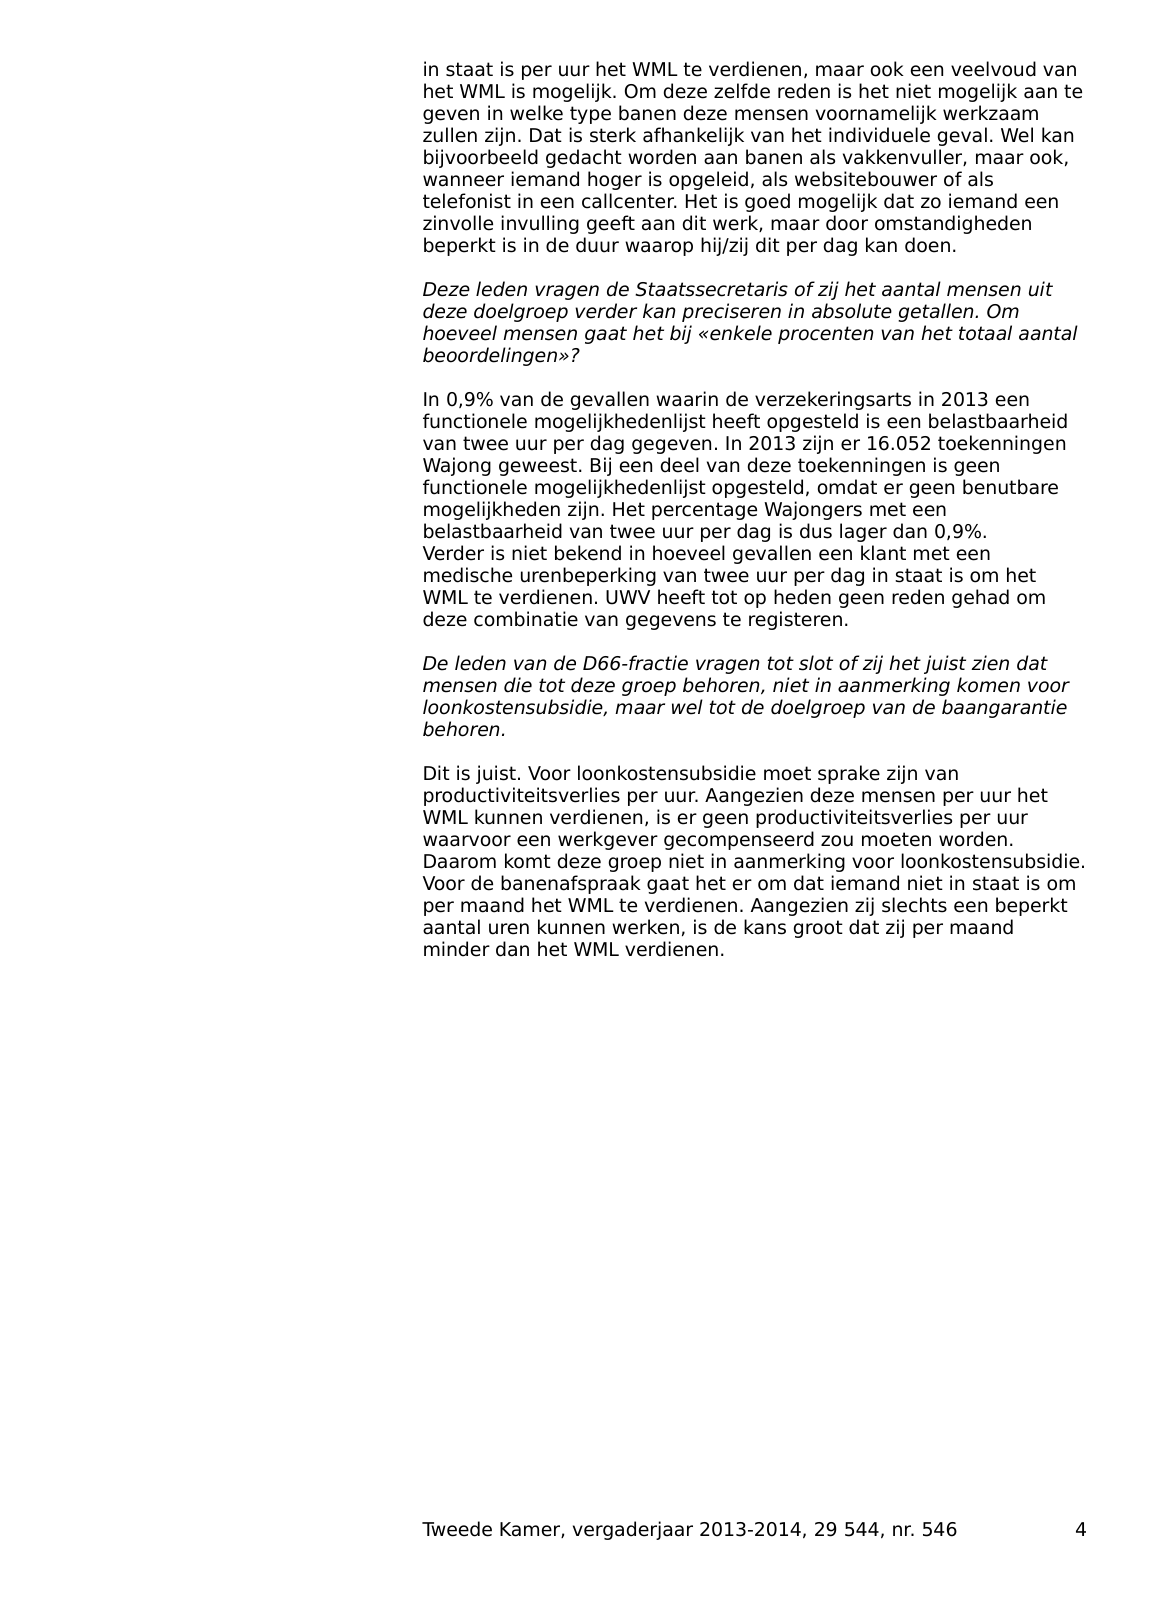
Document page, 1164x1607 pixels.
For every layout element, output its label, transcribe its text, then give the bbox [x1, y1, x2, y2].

text In 0,9% van de gevallen waarin de verzekeringsarts in 2013 een functionele mogelijkhedenlijst heeft opgesteld is een belastbaarheid van twee uur per dag gegeven. In 2013 zijn er 16.052 toekenningen Wajong geweest. Bij een deel van deze toekenningen is geen functionele mogelijkhedenlijst opgesteld, omdat er geen benutbare mogelijkheden zijn. Het percentage Wajongers met een belastbaarheid van twee uur per dag is dus lager dan 0,9%. [422, 389, 1087, 543]
subtitle De leden van de D66-fractie vragen tot slot of zij het juist zien dat mensen die tot deze groep behoren, niet in aanmerking komen voor loonkostensubsidie, maar wel tot de doelgroep van de baangarantie behoren. [422, 653, 1087, 741]
text in staat is per uur het WML te verdienen, maar ook een veelvoud van het WML is mogelijk. Om deze zelfde reden is het niet mogelijk aan te geven in welke type banen deze mensen voornamelijk werkzaam zullen zijn. Dat is sterk afhankelijk van het individuele geval. Wel kan bijvoorbeeld gedacht worden aan banen als vakkenvuller, maar ook, wanneer iemand hoger is opgeleid, als websitebouwer of als telefonist in een callcenter. Het is goed mogelijk dat zo iemand een zinvolle invulling geeft aan dit werk, maar door omstandigheden beperkt is in de duur waarop hij/zij dit per dag kan doen. [422, 59, 1087, 257]
text Dit is juist. Voor loonkostensubsidie moet sprake zijn van productiviteitsverlies per uur. Aangezien deze mensen per uur het WML kunnen verdienen, is er geen productiviteitsverlies per uur waarvoor een werkgever gecompenseerd zou moeten worden. Daarom komt deze groep niet in aanmerking voor loonkostensubsidie. [422, 763, 1087, 873]
text Voor de banenafspraak gaat het er om dat iemand niet in staat is om per maand het WML te verdienen. Aangezien zij slechts een beperkt aantal uren kunnen werken, is de kans groot dat zij per maand minder dan het WML verdienen. [422, 873, 1087, 961]
text Verder is niet bekend in hoeveel gevallen een klant met een medische urenbeperking van twee uur per dag in staat is om het WML te verdienen. UWV heeft tot op heden geen reden gehad om deze combinatie van gegevens te registeren. [422, 543, 1087, 631]
subtitle Deze leden vragen de Staatssecretaris of zij het aantal mensen uit deze doelgroep verder kan preciseren in absolute getallen. Om hoeveel mensen gaat het bij «enkele procenten van het totaal aantal beoordelingen»? [422, 279, 1087, 367]
